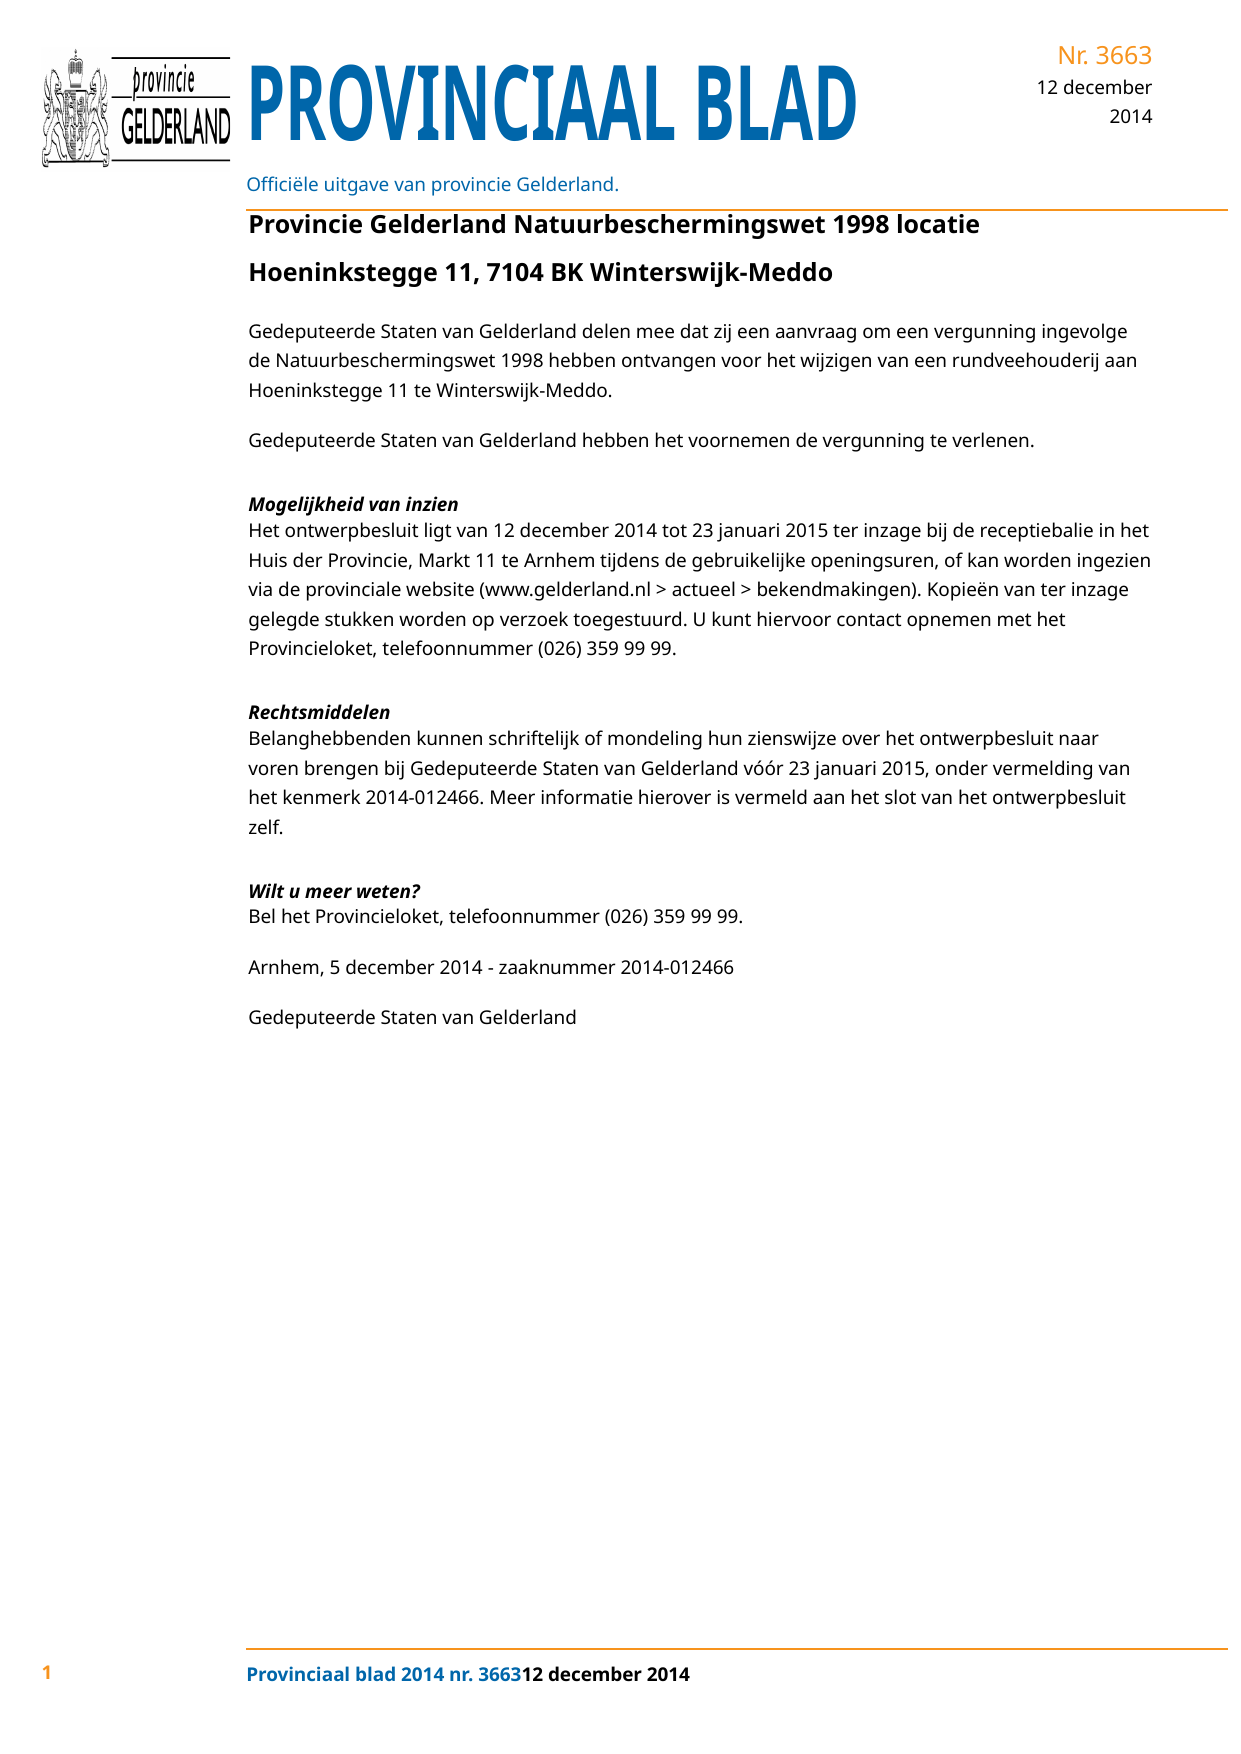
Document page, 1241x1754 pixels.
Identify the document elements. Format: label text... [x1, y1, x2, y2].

text Wilt u meer weten? [248, 878, 1152, 904]
text Gedeputeerde Staten van Gelderland hebben het voornemen de vergunning te verlenen. [248, 427, 1152, 453]
text Belanghebbenden kunnen schriftelijk of mondeling hun zienswijze over het ontwerpbesluit naar voren brengen bij Gedeputeerde Staten van Gelderland vóór 23 januari 2015, onder vermelding van het kenmerk 2014-012466. Meer informatie hierover is vermeld aan het slot van het ontwerpbesluit zelf. [248, 725, 1152, 840]
text Rechtsmiddelen [248, 699, 1152, 725]
text Arnhem, 5 december 2014 - zaaknummer 2014-012466 [248, 954, 1152, 980]
picture [41, 47, 231, 172]
text Provincie Gelderland Natuurbeschermingswet 1998 locatie Hoeninkstegge 11, 7104 BK Winterswijk-Meddo [248, 211, 1152, 288]
text Het ontwerpbesluit ligt van 12 december 2014 tot 23 januari 2015 ter inzage bij de receptiebalie in het Huis der Provincie, Markt 11 te Arnhem tijdens de gebruikelijke openingsuren, of kan worden ingezien via de provinciale website (www.gelderland.nl > actueel > bekendmakingen). Kopieën van ter inzage gelegde stukken worden op verzoek toegestuurd. U kunt hiervoor contact opnemen met het Provincieloket, telefoonnummer (026) 359 99 99. [248, 517, 1152, 661]
text Gedeputeerde Staten van Gelderland delen mee dat zij een aanvraag om een vergunning ingevolge de Natuurbeschermingswet 1998 hebben ontvangen voor het wijzigen van een rundveehouderij aan Hoeninkstegge 11 te Winterswijk-Meddo. [248, 318, 1152, 403]
text Gedeputeerde Staten van Gelderland [248, 1004, 1152, 1030]
text Mogelijkheid van inzien [248, 491, 1152, 517]
text Bel het Provincieloket, telefoonnummer (026) 359 99 99. [248, 904, 1152, 929]
